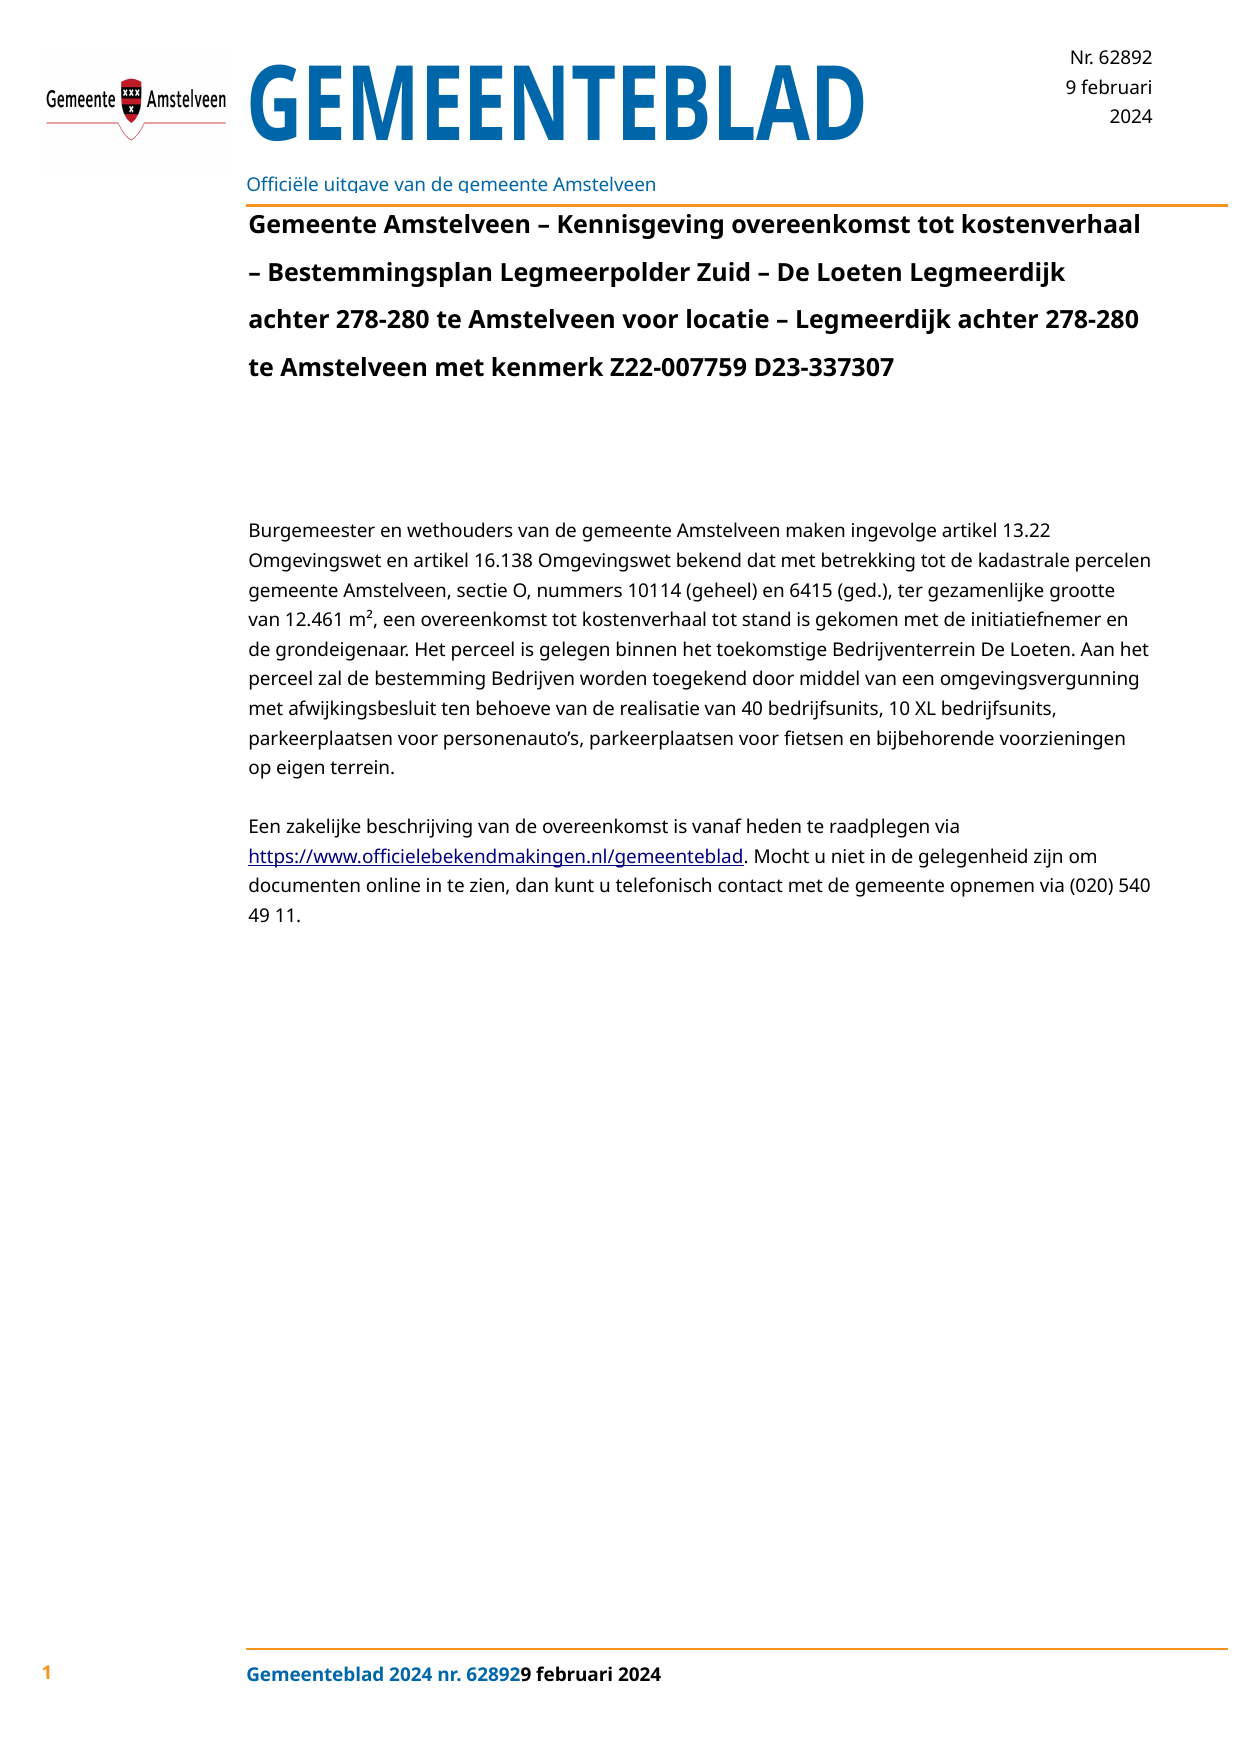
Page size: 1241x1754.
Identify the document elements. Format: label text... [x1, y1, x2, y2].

picture [41, 47, 231, 172]
text Een zakelijke beschrijving van de overeenkomst is vanaf heden te raadplegen via https://www.officielebekendmakingen.nl/gemeenteblad. Mocht u niet in de gelegenheid zijn om documenten online in te zien, dan kunt u telefonisch contact met de gemeente opnemen via (020) 540 49 11. [248, 813, 1152, 928]
text Gemeente Amstelveen – Kennisgeving overeenkomst tot kostenverhaal – Bestemmingsplan Legmeerpolder Zuid – De Loeten Legmeerdijk achter 278-280 te Amstelveen voor locatie – Legmeerdijk achter 278-280 te Amstelveen met kenmerk Z22-007759 D23-337307 [248, 207, 1152, 384]
text Burgemeester en wethouders van de gemeente Amstelveen maken ingevolge artikel 13.22 Omgevingswet en artikel 16.138 Omgevingswet bekend dat met betrekking tot de kadastrale percelen gemeente Amstelveen, sectie O, nummers 10114 (geheel) en 6415 (ged.), ter gezamenlijke grootte van 12.461 m², een overeenkomst tot kostenverhaal tot stand is gekomen met de initiatiefnemer en de grondeigenaar. Het perceel is gelegen binnen het toekomstige Bedrijventerrein De Loeten. Aan het perceel zal de bestemming Bedrijven worden toegekend door middel van een omgevingsvergunning met afwijkingsbesluit ten behoeve van de realisatie van 40 bedrijfsunits, 10 XL bedrijfsunits, parkeerplaatsen voor personenauto’s, parkeerplaatsen voor fietsen en bijbehorende voorzieningen op eigen terrein. [248, 518, 1152, 780]
